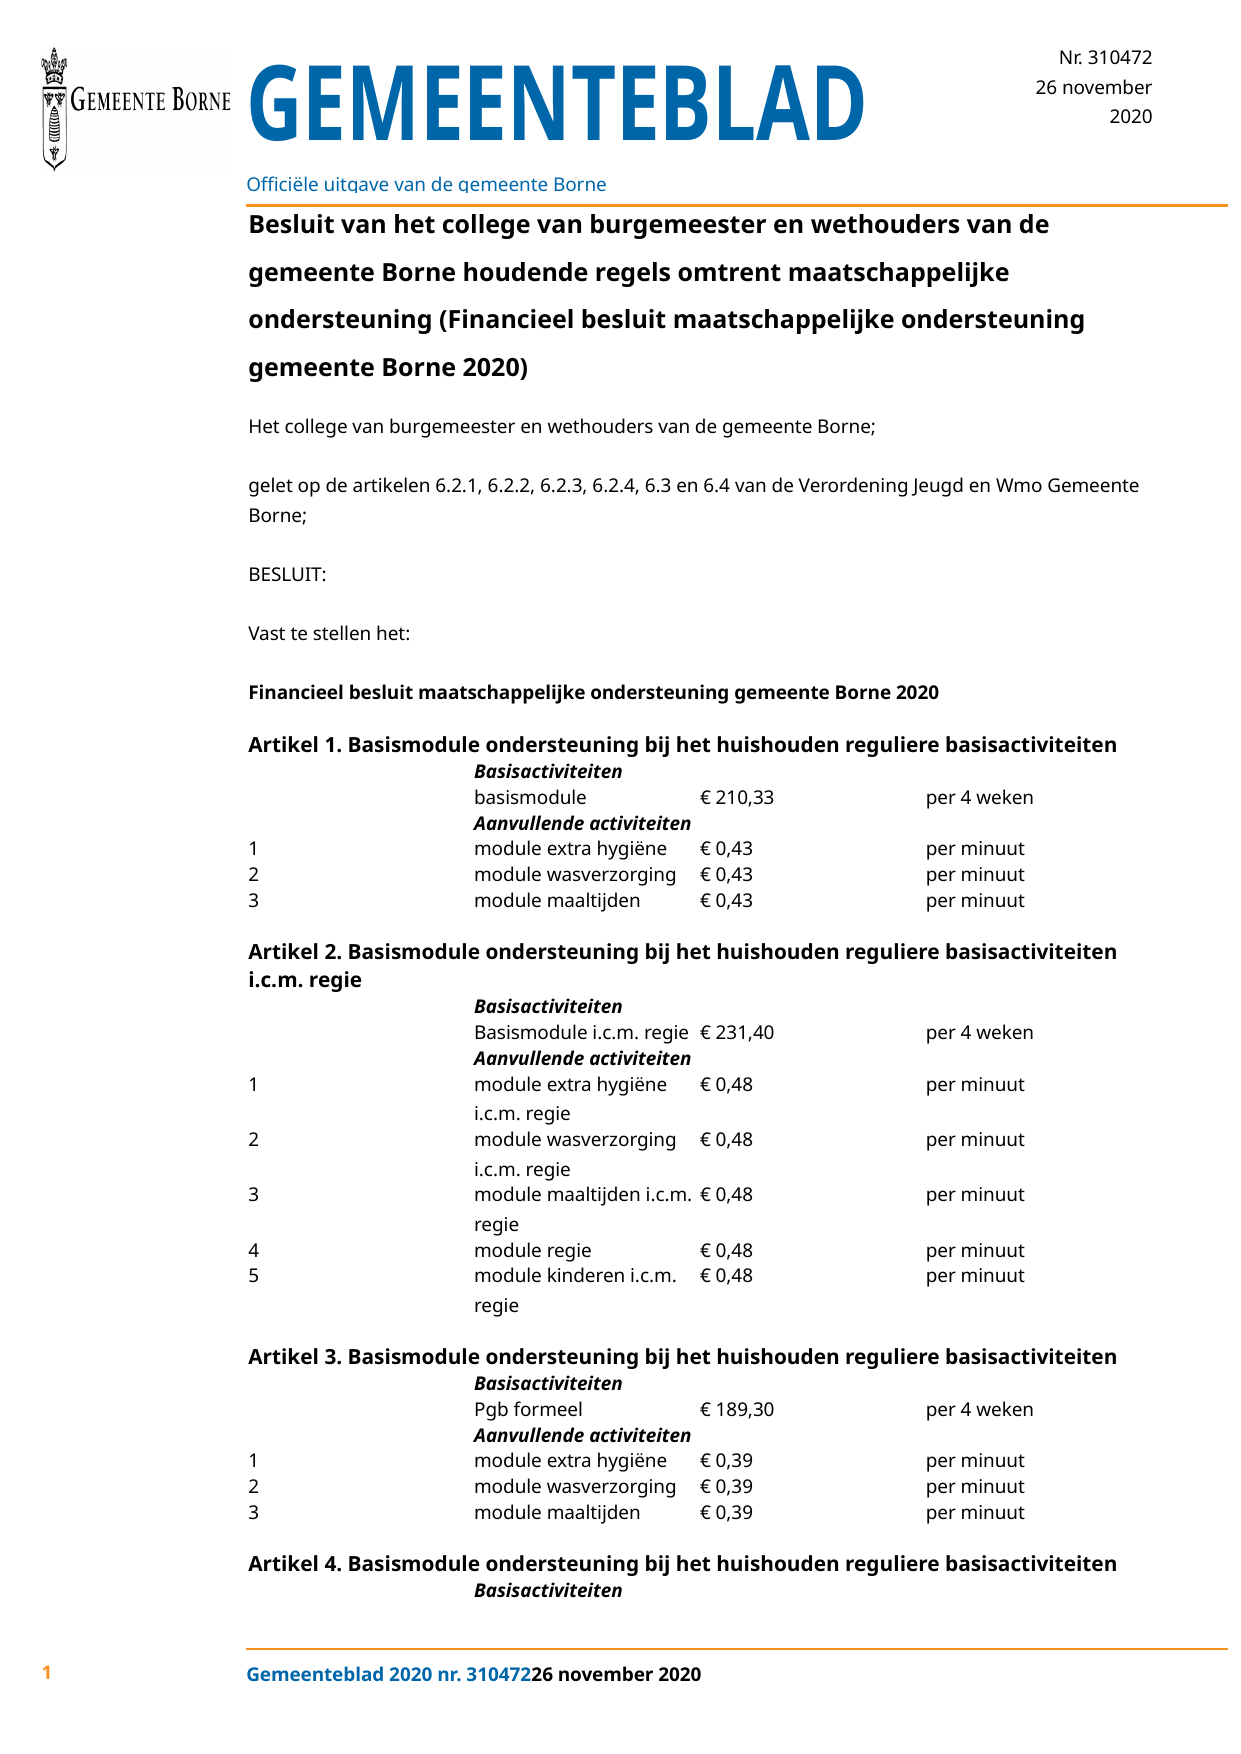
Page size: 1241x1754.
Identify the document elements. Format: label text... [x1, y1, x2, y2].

table_cell € 0,48 [700, 1126, 926, 1182]
table_cell Aanvullende activiteiten [474, 1422, 700, 1448]
table_cell [700, 1422, 926, 1448]
text Artikel 1. Basismodule ondersteuning bij het huishouden reguliere basisactiviteiten [248, 730, 1152, 758]
table_cell module maaltijden [474, 1499, 700, 1525]
table_cell per minuut [926, 1474, 1152, 1499]
table_cell per minuut [926, 887, 1152, 913]
text Besluit van het college van burgemeester en wethouders van de gemeente Borne houdende regels omtrent maatschappelijke ondersteuning (Financieel besluit maatschappelijke ondersteuning gemeente Borne 2020) [248, 207, 1152, 384]
text Financieel besluit maatschappelijke ondersteuning gemeente Borne 2020 [248, 679, 1152, 705]
table_cell [926, 810, 1152, 836]
table_cell per minuut [926, 1263, 1152, 1318]
text Het college van burgemeester en wethouders van de gemeente Borne; [248, 413, 1152, 439]
table_cell 1 [248, 1071, 474, 1126]
table_cell module regie [474, 1237, 700, 1263]
table_cell Pgb formeel [474, 1396, 700, 1422]
text Artikel 2. Basismodule ondersteuning bij het huishouden reguliere basisactiviteiten i.c.m. regie [248, 937, 1152, 994]
table_cell [248, 784, 474, 810]
table_cell 2 [248, 1126, 474, 1182]
table_cell [700, 1045, 926, 1071]
text BESLUIT: [248, 561, 1152, 587]
table_header [700, 758, 926, 784]
table_cell 1 [248, 836, 474, 861]
table_cell per 4 weken [926, 1396, 1152, 1422]
table_cell 2 [248, 861, 474, 887]
table_header [700, 1578, 926, 1603]
table_cell 3 [248, 1499, 474, 1525]
table_cell € 0,39 [700, 1499, 926, 1525]
table_cell per minuut [926, 1448, 1152, 1473]
table_cell module maaltijden i.c.m. regie [474, 1182, 700, 1237]
table_header Basisactiviteiten [474, 1371, 700, 1396]
table_cell 2 [248, 1474, 474, 1499]
table_cell [248, 1422, 474, 1448]
table_cell 1 [248, 1448, 474, 1473]
table_cell per minuut [926, 836, 1152, 861]
table_header [248, 994, 474, 1019]
picture [41, 47, 231, 172]
table_cell per minuut [926, 1499, 1152, 1525]
table_cell 3 [248, 887, 474, 913]
table_cell € 0,48 [700, 1263, 926, 1318]
table_cell per minuut [926, 1182, 1152, 1237]
table_cell [248, 1020, 474, 1045]
table_header [248, 1371, 474, 1396]
table_cell module extra hygiëne i.c.m. regie [474, 1071, 700, 1126]
table_cell per minuut [926, 1237, 1152, 1263]
table_cell module wasverzorging i.c.m. regie [474, 1126, 700, 1182]
table_cell per minuut [926, 1126, 1152, 1182]
table_cell per minuut [926, 861, 1152, 887]
table_cell 5 [248, 1263, 474, 1318]
table_cell € 189,30 [700, 1396, 926, 1422]
table_cell Basismodule i.c.m. regie [474, 1020, 700, 1045]
table_cell € 231,40 [700, 1020, 926, 1045]
table_cell [248, 810, 474, 836]
table_cell € 0,39 [700, 1474, 926, 1499]
text gelet op de artikelen 6.2.1, 6.2.2, 6.2.3, 6.2.4, 6.3 en 6.4 van de Verordening Jeugd en Wmo Gemeente Borne; [248, 472, 1152, 528]
table_cell basismodule [474, 784, 700, 810]
table_cell module extra hygiëne [474, 1448, 700, 1473]
table_cell module kinderen i.c.m. regie [474, 1263, 700, 1318]
table_cell [700, 810, 926, 836]
text Artikel 3. Basismodule ondersteuning bij het huishouden reguliere basisactiviteiten [248, 1342, 1152, 1370]
table_cell € 0,43 [700, 861, 926, 887]
table_header Basisactiviteiten [474, 1578, 700, 1603]
table_cell per 4 weken [926, 784, 1152, 810]
table_cell Aanvullende activiteiten [474, 1045, 700, 1071]
table_header [248, 758, 474, 784]
text Vast te stellen het: [248, 620, 1152, 646]
table_cell [248, 1396, 474, 1422]
table_cell € 0,48 [700, 1182, 926, 1237]
table_header Basisactiviteiten [474, 758, 700, 784]
table_cell 4 [248, 1237, 474, 1263]
table_header [926, 994, 1152, 1019]
table_cell € 0,48 [700, 1237, 926, 1263]
table_cell per 4 weken [926, 1020, 1152, 1045]
table_cell module extra hygiëne [474, 836, 700, 861]
table_cell [248, 1045, 474, 1071]
table_header [926, 1578, 1152, 1603]
text Artikel 4. Basismodule ondersteuning bij het huishouden reguliere basisactiviteiten [248, 1549, 1152, 1577]
table_cell module maaltijden [474, 887, 700, 913]
table_cell € 0,43 [700, 887, 926, 913]
table_cell module wasverzorging [474, 1474, 700, 1499]
table_cell per minuut [926, 1071, 1152, 1126]
table_header [926, 758, 1152, 784]
table_cell € 0,39 [700, 1448, 926, 1473]
table_cell 3 [248, 1182, 474, 1237]
table_header [248, 1578, 474, 1603]
table_header [700, 994, 926, 1019]
table_cell € 0,48 [700, 1071, 926, 1126]
table_cell [926, 1422, 1152, 1448]
table_header Basisactiviteiten [474, 994, 700, 1019]
table_header [926, 1371, 1152, 1396]
table_cell € 210,33 [700, 784, 926, 810]
table_header [700, 1371, 926, 1396]
table_cell Aanvullende activiteiten [474, 810, 700, 836]
table_cell € 0,43 [700, 836, 926, 861]
table_cell module wasverzorging [474, 861, 700, 887]
table_cell [926, 1045, 1152, 1071]
